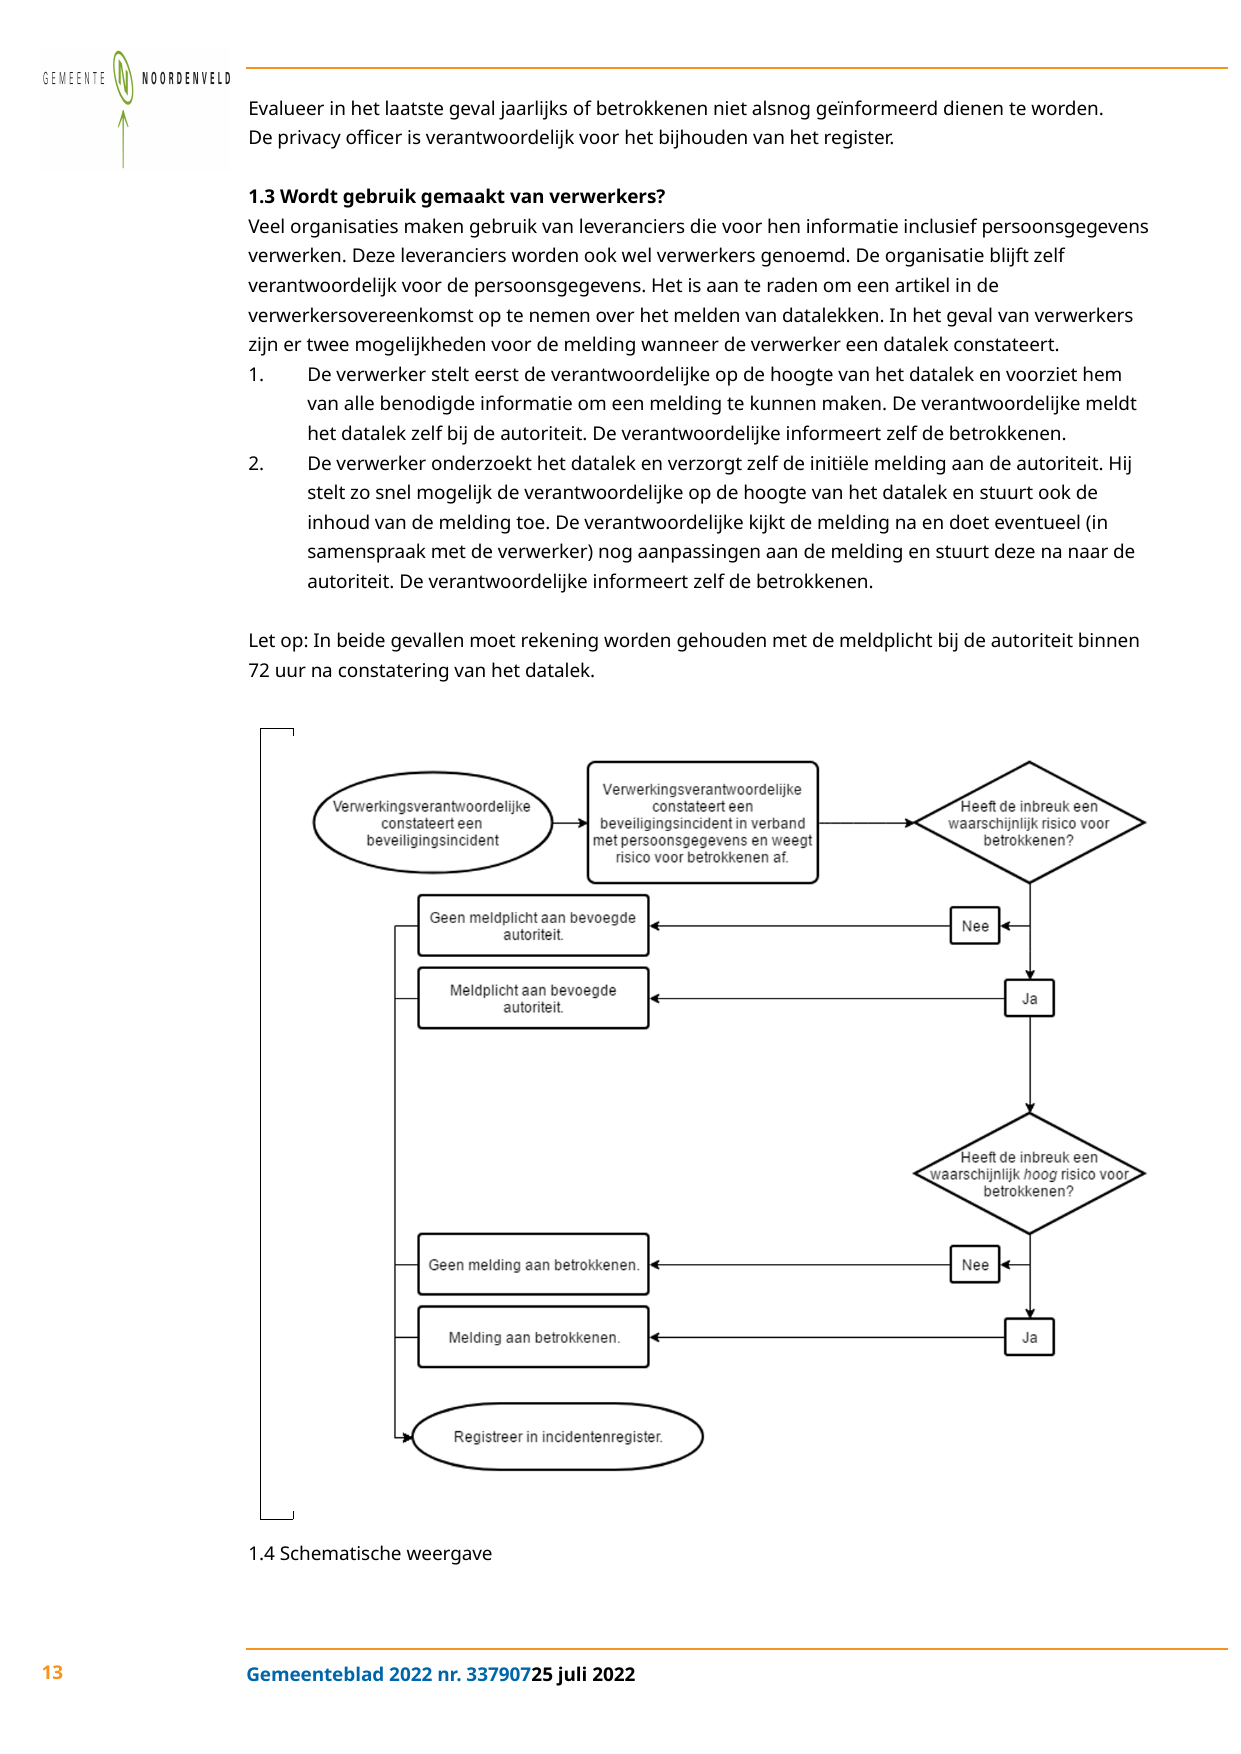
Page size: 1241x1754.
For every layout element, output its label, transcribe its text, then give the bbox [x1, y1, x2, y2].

list De verwerker onderzoekt het datalek en verzorgt zelf de initiële melding aan de autoriteit. Hij stelt zo snel mogelijk de verantwoordelijke op de hoogte van het datalek en stuurt ook de inhoud van de melding toe. De verantwoordelijke kijkt de melding na en doet eventueel (in samenspraak met de verwerker) nog aanpassingen aan de melding en stuurt deze na naar de autoriteit. De verantwoordelijke informeert zelf de betrokkenen. [248, 450, 1152, 594]
text 1.3 Wordt gebruik gemaakt van verwerkers? [248, 183, 1152, 209]
text Evalueer in het laatste geval jaarlijks of betrokkenen niet alsnog geïnformeerd dienen te worden. [248, 95, 1152, 121]
text De privacy officer is verantwoordelijk voor het bijhouden van het register. [248, 124, 1152, 150]
text Veel organisaties maken gebruik van leveranciers die voor hen informatie inclusief persoonsgegevens verwerken. Deze leveranciers worden ook wel verwerkers genoemd. De organisatie blijft zelf verantwoordelijk voor de persoonsgegevens. Het is aan te raden om een artikel in de verwerkersovereenkomst op te nemen over het melden van datalekken. In het geval van verwerkers zijn er twee mogelijkheden voor de melding wanneer de verwerker een datalek constateert. [248, 213, 1152, 357]
picture [41, 47, 231, 172]
picture [268, 736, 1173, 1511]
text 1.4 Schematische weergave [248, 1541, 1152, 1566]
text Let op: In beide gevallen moet rekening worden gehouden met de meldplicht bij de autoriteit binnen 72 uur na constatering van het datalek. [248, 627, 1152, 683]
list De verwerker stelt eerst de verantwoordelijke op de hoogte van het datalek en voorziet hem van alle benodigde informatie om een melding te kunnen maken. De verantwoordelijke meldt het datalek zelf bij de autoriteit. De verantwoordelijke informeert zelf de betrokkenen. [248, 361, 1152, 446]
